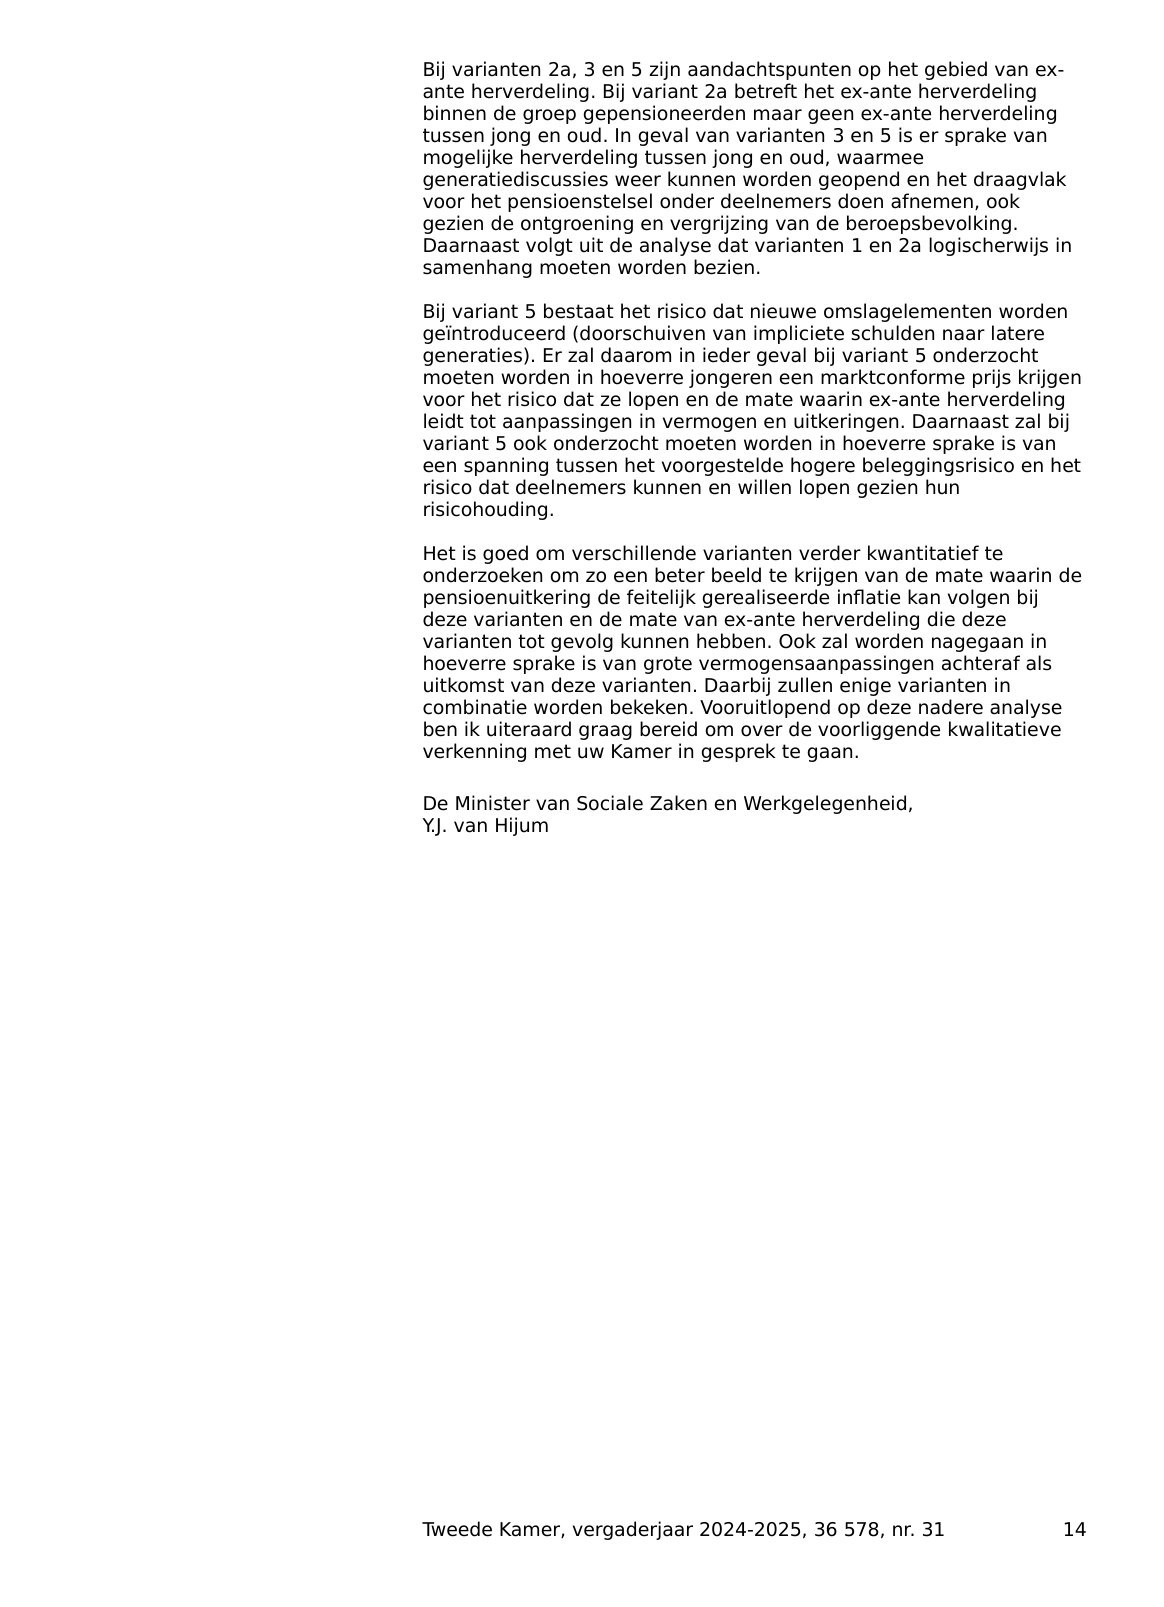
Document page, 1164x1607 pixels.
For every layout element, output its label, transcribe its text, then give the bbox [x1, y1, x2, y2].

text Bij varianten 2a, 3 en 5 zijn aandachtspunten op het gebied van ex-ante herverdeling. Bij variant 2a betreft het ex-ante herverdeling binnen de groep gepensioneerden maar geen ex-ante herverdeling tussen jong en oud. In geval van varianten 3 en 5 is er sprake van mogelijke herverdeling tussen jong en oud, waarmee generatiediscussies weer kunnen worden geopend en het draagvlak voor het pensioenstelsel onder deelnemers doen afnemen, ook gezien de ontgroening en vergrijzing van de beroepsbevolking. Daarnaast volgt uit de analyse dat varianten 1 en 2a logischerwijs in samenhang moeten worden bezien. [422, 59, 1087, 279]
text Het is goed om verschillende varianten verder kwantitatief te onderzoeken om zo een beter beeld te krijgen van de mate waarin de pensioenuitkering de feitelijk gerealiseerde inflatie kan volgen bij deze varianten en de mate van ex-ante herverdeling die deze varianten tot gevolg kunnen hebben. Ook zal worden nagegaan in hoeverre sprake is van grote vermogensaanpassingen achteraf als uitkomst van deze varianten. Daarbij zullen enige varianten in combinatie worden bekeken. Vooruitlopend op deze nadere analyse ben ik uiteraard graag bereid om over de voorliggende kwalitatieve verkenning met uw Kamer in gesprek te gaan. [422, 543, 1087, 763]
text De Minister van Sociale Zaken en Werkgelegenheid, Y.J. van Hijum [422, 793, 1087, 837]
text Bij variant 5 bestaat het risico dat nieuwe omslagelementen worden geïntroduceerd (doorschuiven van impliciete schulden naar latere generaties). Er zal daarom in ieder geval bij variant 5 onderzocht moeten worden in hoeverre jongeren een marktconforme prijs krijgen voor het risico dat ze lopen en de mate waarin ex-ante herverdeling leidt tot aanpassingen in vermogen en uitkeringen. Daarnaast zal bij variant 5 ook onderzocht moeten worden in hoeverre sprake is van een spanning tussen het voorgestelde hogere beleggingsrisico en het risico dat deelnemers kunnen en willen lopen gezien hun risicohouding. [422, 301, 1087, 521]
